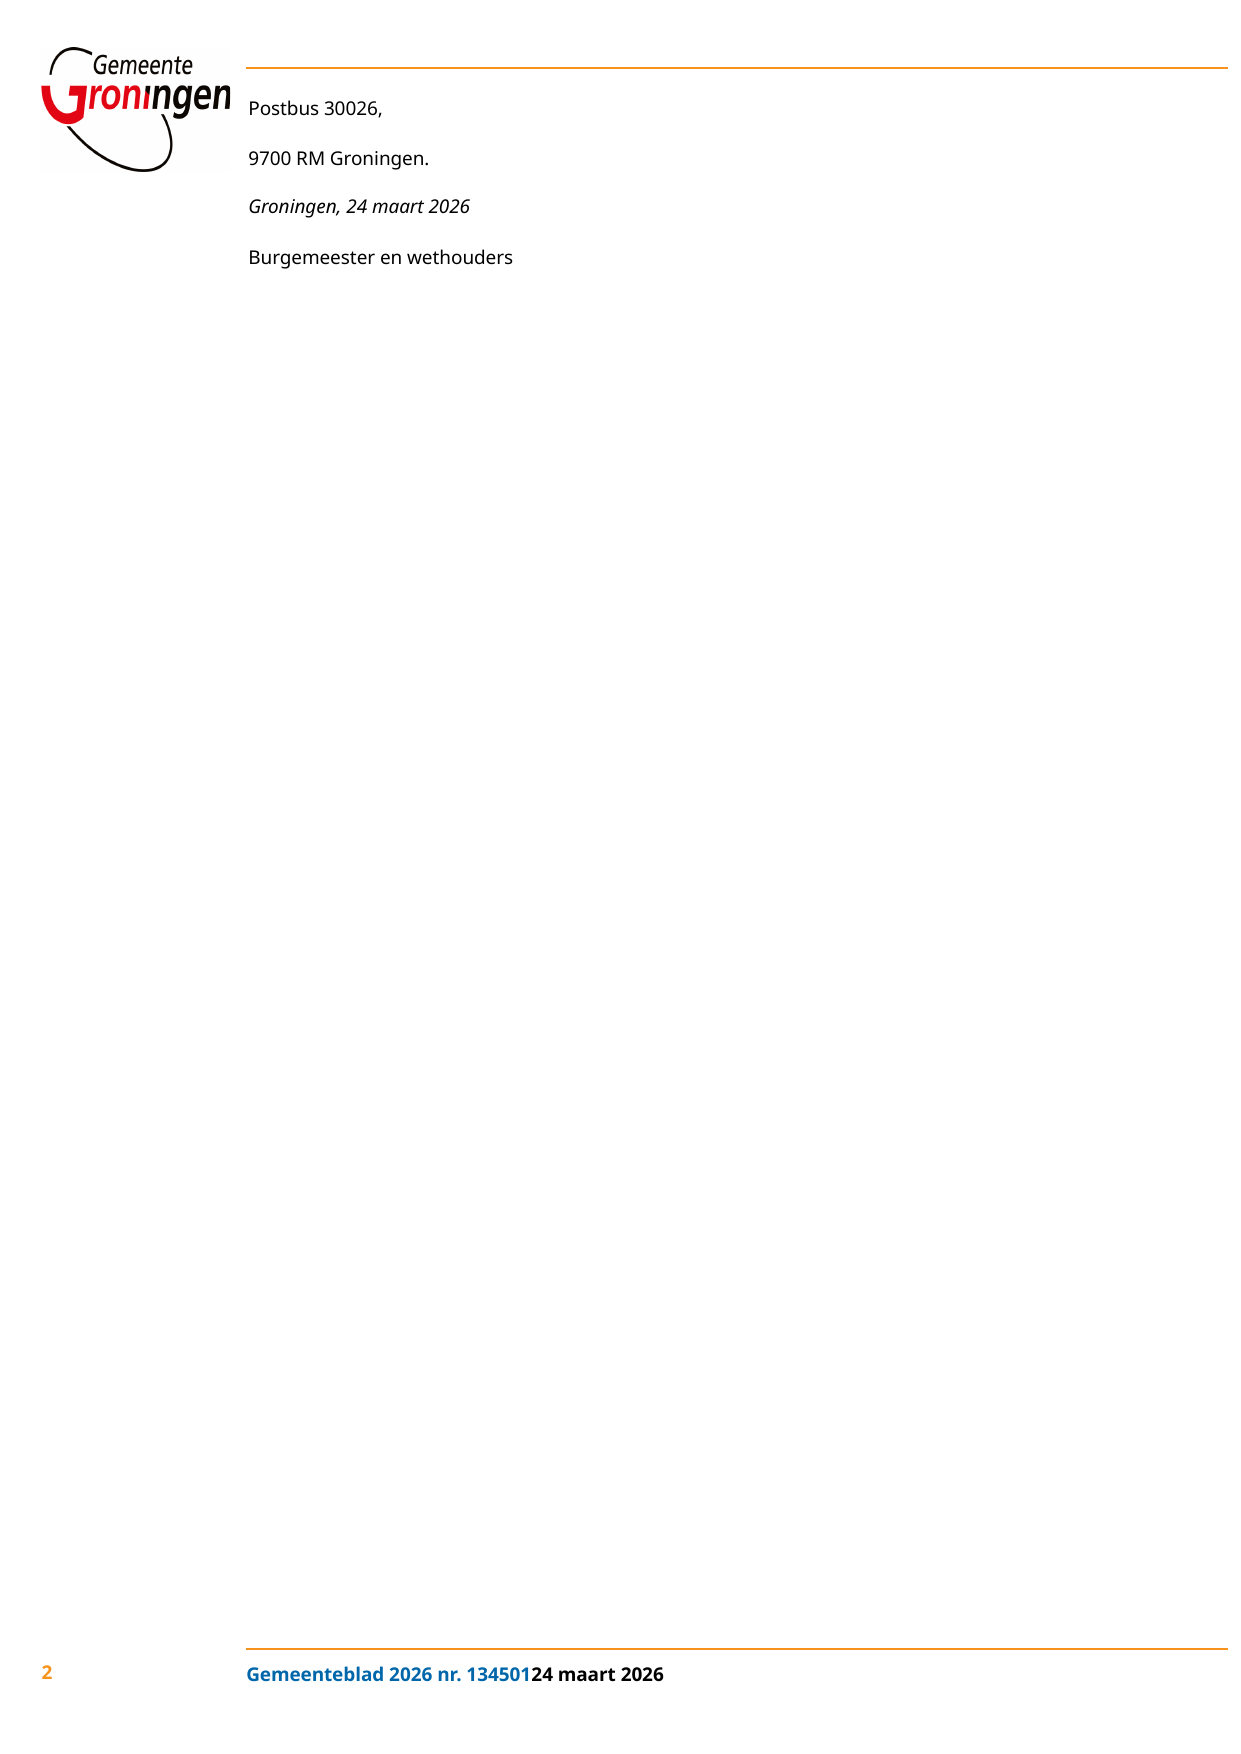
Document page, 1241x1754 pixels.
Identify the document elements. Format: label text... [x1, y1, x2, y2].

picture [41, 47, 231, 172]
text Groningen, 24 maart 2026 [248, 193, 1152, 219]
text 9700 RM Groningen. [248, 145, 1152, 171]
text Burgemeester en wethouders [248, 244, 1152, 270]
text Postbus 30026, [248, 95, 1152, 121]
